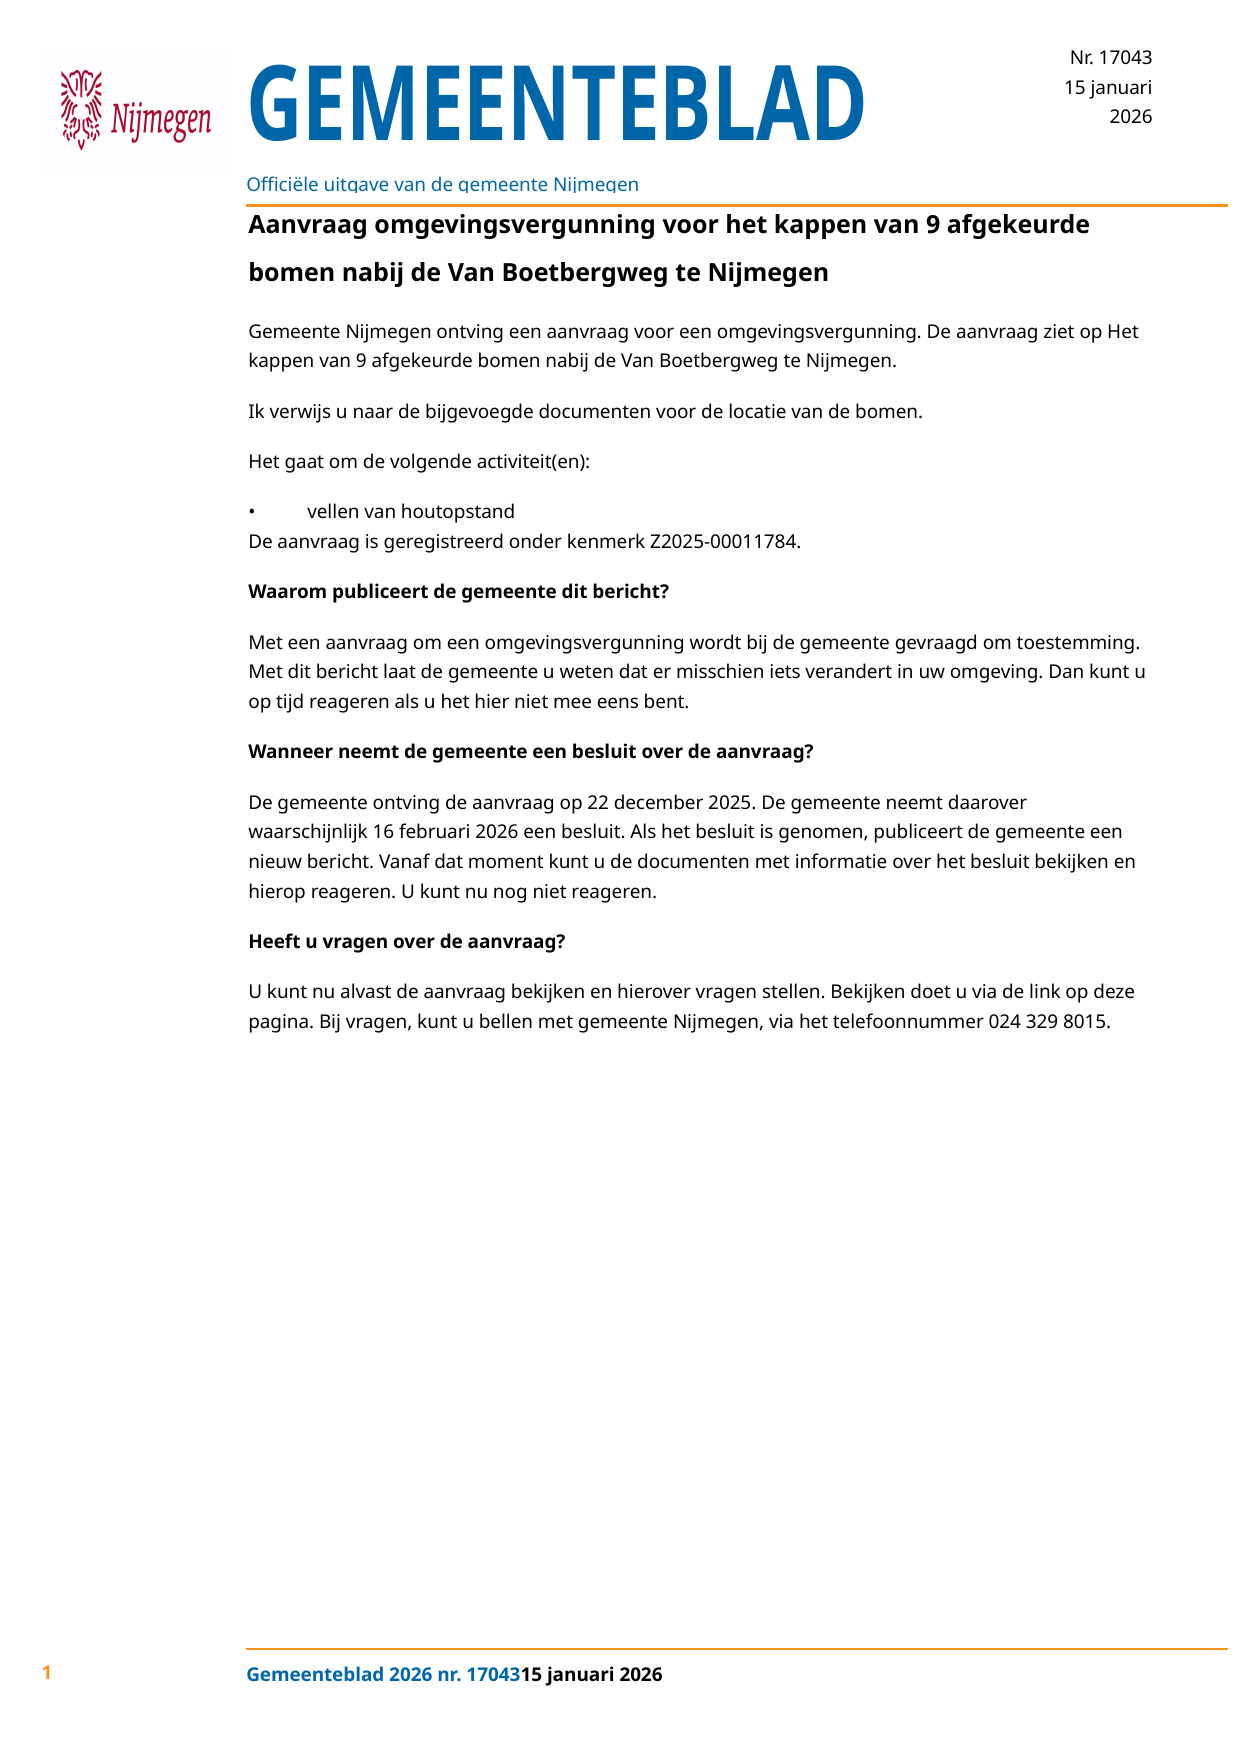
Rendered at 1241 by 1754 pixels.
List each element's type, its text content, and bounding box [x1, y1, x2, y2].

list vellen van houtopstand [248, 499, 1152, 524]
text De aanvraag is geregistreerd onder kenmerk Z2025-00011784. [248, 528, 1152, 554]
text Aanvraag omgevingsvergunning voor het kappen van 9 afgekeurde bomen nabij de Van Boetbergweg te Nijmegen [248, 207, 1152, 288]
text Waarom publiceert de gemeente dit bericht? [248, 579, 1152, 604]
text Het gaat om de volgende activiteit(en): [248, 448, 1152, 474]
text Met een aanvraag om een omgevingsvergunning wordt bij de gemeente gevraagd om toestemming. Met dit bericht laat de gemeente u weten dat er misschien iets verandert in uw omgeving. Dan kunt u op tijd reageren als u het hier niet mee eens bent. [248, 629, 1152, 714]
text Gemeente Nijmegen ontving een aanvraag voor een omgevingsvergunning. De aanvraag ziet op Het kappen van 9 afgekeurde bomen nabij de Van Boetbergweg te Nijmegen. [248, 318, 1152, 373]
text U kunt nu alvast de aanvraag bekijken en hierover vragen stellen. Bekijken doet u via de link op deze pagina. Bij vragen, kunt u bellen met gemeente Nijmegen, via het telefoonnummer 024 329 8015. [248, 979, 1152, 1034]
picture [41, 47, 231, 172]
text Ik verwijs u naar de bijgevoegde documenten voor de locatie van de bomen. [248, 398, 1152, 424]
text Wanneer neemt de gemeente een besluit over de aanvraag? [248, 739, 1152, 764]
text De gemeente ontving de aanvraag op 22 december 2025. De gemeente neemt daarover waarschijnlijk 16 februari 2026 een besluit. Als het besluit is genomen, publiceert de gemeente een nieuw bericht. Vanaf dat moment kunt u de documenten met informatie over het besluit bekijken en hierop reageren. U kunt nu nog niet reageren. [248, 789, 1152, 904]
text Heeft u vragen over de aanvraag? [248, 928, 1152, 954]
